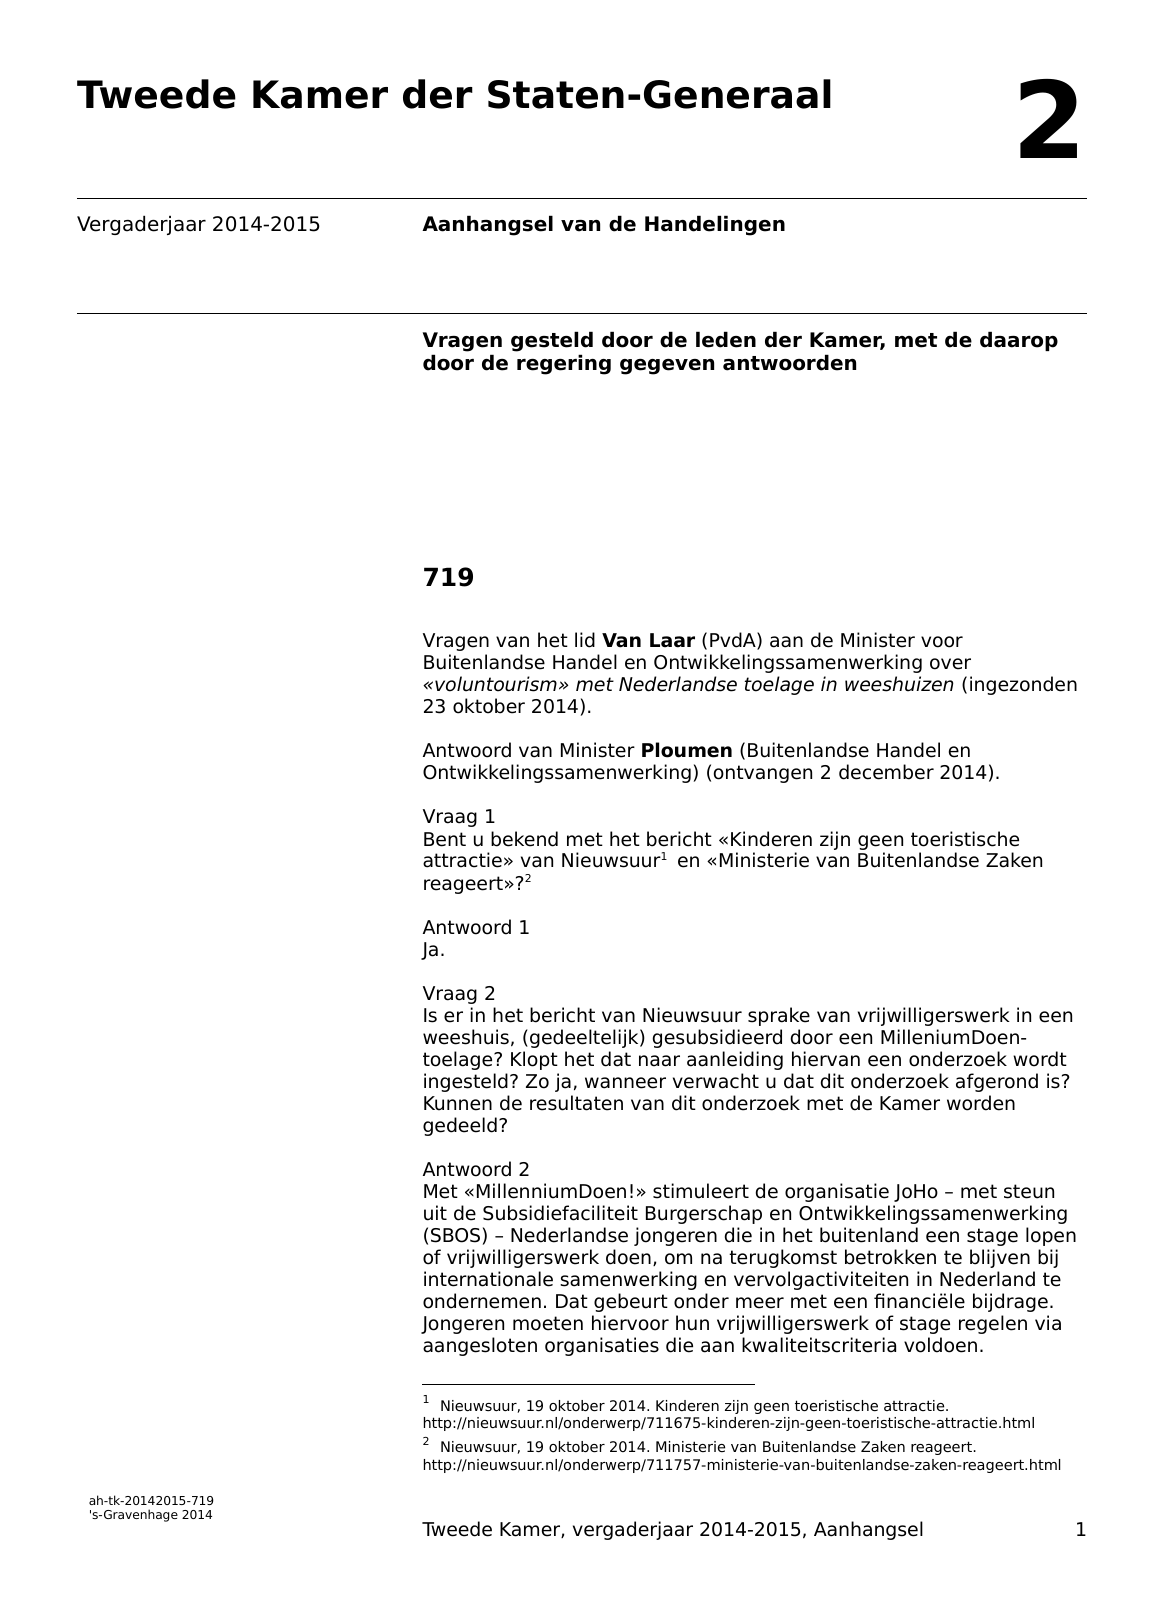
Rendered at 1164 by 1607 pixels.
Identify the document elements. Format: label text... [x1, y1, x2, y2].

text Ja. [422, 938, 1087, 961]
text 's-Gravenhage 2014 [88, 1508, 323, 1522]
text 719 [422, 563, 1087, 592]
text Is er in het bericht van Nieuwsuur sprake van vrijwilligerswerk in een weeshuis, (gedeeltelijk) gesubsidieerd door een MilleniumDoen-toelage? Klopt het dat naar aanleiding hiervan een onderzoek wordt ingesteld? Zo ja, wanneer verwacht u dat dit onderzoek afgerond is? Kunnen de resultaten van dit onderzoek met de Kamer worden gedeeld? [422, 1005, 1087, 1137]
text Met «MillenniumDoen!» stimuleert de organisatie JoHo – met steun uit de Subsidiefaciliteit Burgerschap en Ontwikkelingssamenwerking (SBOS) – Nederlandse jongeren die in het buitenland een stage lopen of vrijwilligerswerk doen, om na terugkomst betrokken te blijven bij internationale samenwerking en vervolgactiviteiten in Nederland te ondernemen. Dat gebeurt onder meer met een financiële bijdrage. Jongeren moeten hiervoor hun vrijwilligerswerk of stage regelen via aangesloten organisaties die aan kwaliteitscriteria voldoen. [422, 1181, 1087, 1357]
table_header 2 [886, 59, 1087, 198]
text http://nieuwsuur.nl/onderwerp/711675-kinderen-zijn-geen-toeristische-attractie.html [422, 1416, 1087, 1432]
table_cell Aanhangsel van de Handelingen [422, 199, 1087, 313]
text http://nieuwsuur.nl/onderwerp/711757-ministerie-van-buitenlandse-zaken-reageert.html [422, 1457, 1087, 1474]
table_header Tweede Kamer der Staten-Generaal [77, 59, 886, 198]
table_cell [77, 314, 422, 375]
text Antwoord van Minister Ploumen (Buitenlandse Handel en Ontwikkelingssamenwerking) (ontvangen 2 december 2014). [422, 740, 1087, 784]
text Antwoord 1 [422, 917, 1087, 938]
text ah-tk-20142015-719 [88, 1494, 323, 1508]
table_cell Vragen gesteld door de leden der Kamer, met de daarop door de regering gegeven antwoorden [422, 314, 1087, 375]
text Nieuwsuur, 19 oktober 2014. Ministerie van Buitenlandse Zaken reageert. [422, 1435, 1087, 1457]
text Antwoord 2 [422, 1159, 1087, 1181]
text Bent u bekend met het bericht «Kinderen zijn geen toeristische attractie» van Nieuwsuur en «Ministerie van Buitenlandse Zaken reageert»? [422, 828, 1087, 894]
text Nieuwsuur, 19 oktober 2014. Kinderen zijn geen toeristische attractie. [422, 1393, 1087, 1416]
text Vraag 1 [422, 806, 1087, 828]
text Vraag 2 [422, 983, 1087, 1005]
table_cell Vergaderjaar 2014-2015 [77, 199, 422, 313]
text Vragen van het lid Van Laar (PvdA) aan de Minister voor Buitenlandse Handel en Ontwikkelingssamenwerking over «voluntourism» met Nederlandse toelage in weeshuizen (ingezonden 23 oktober 2014). [422, 630, 1087, 718]
